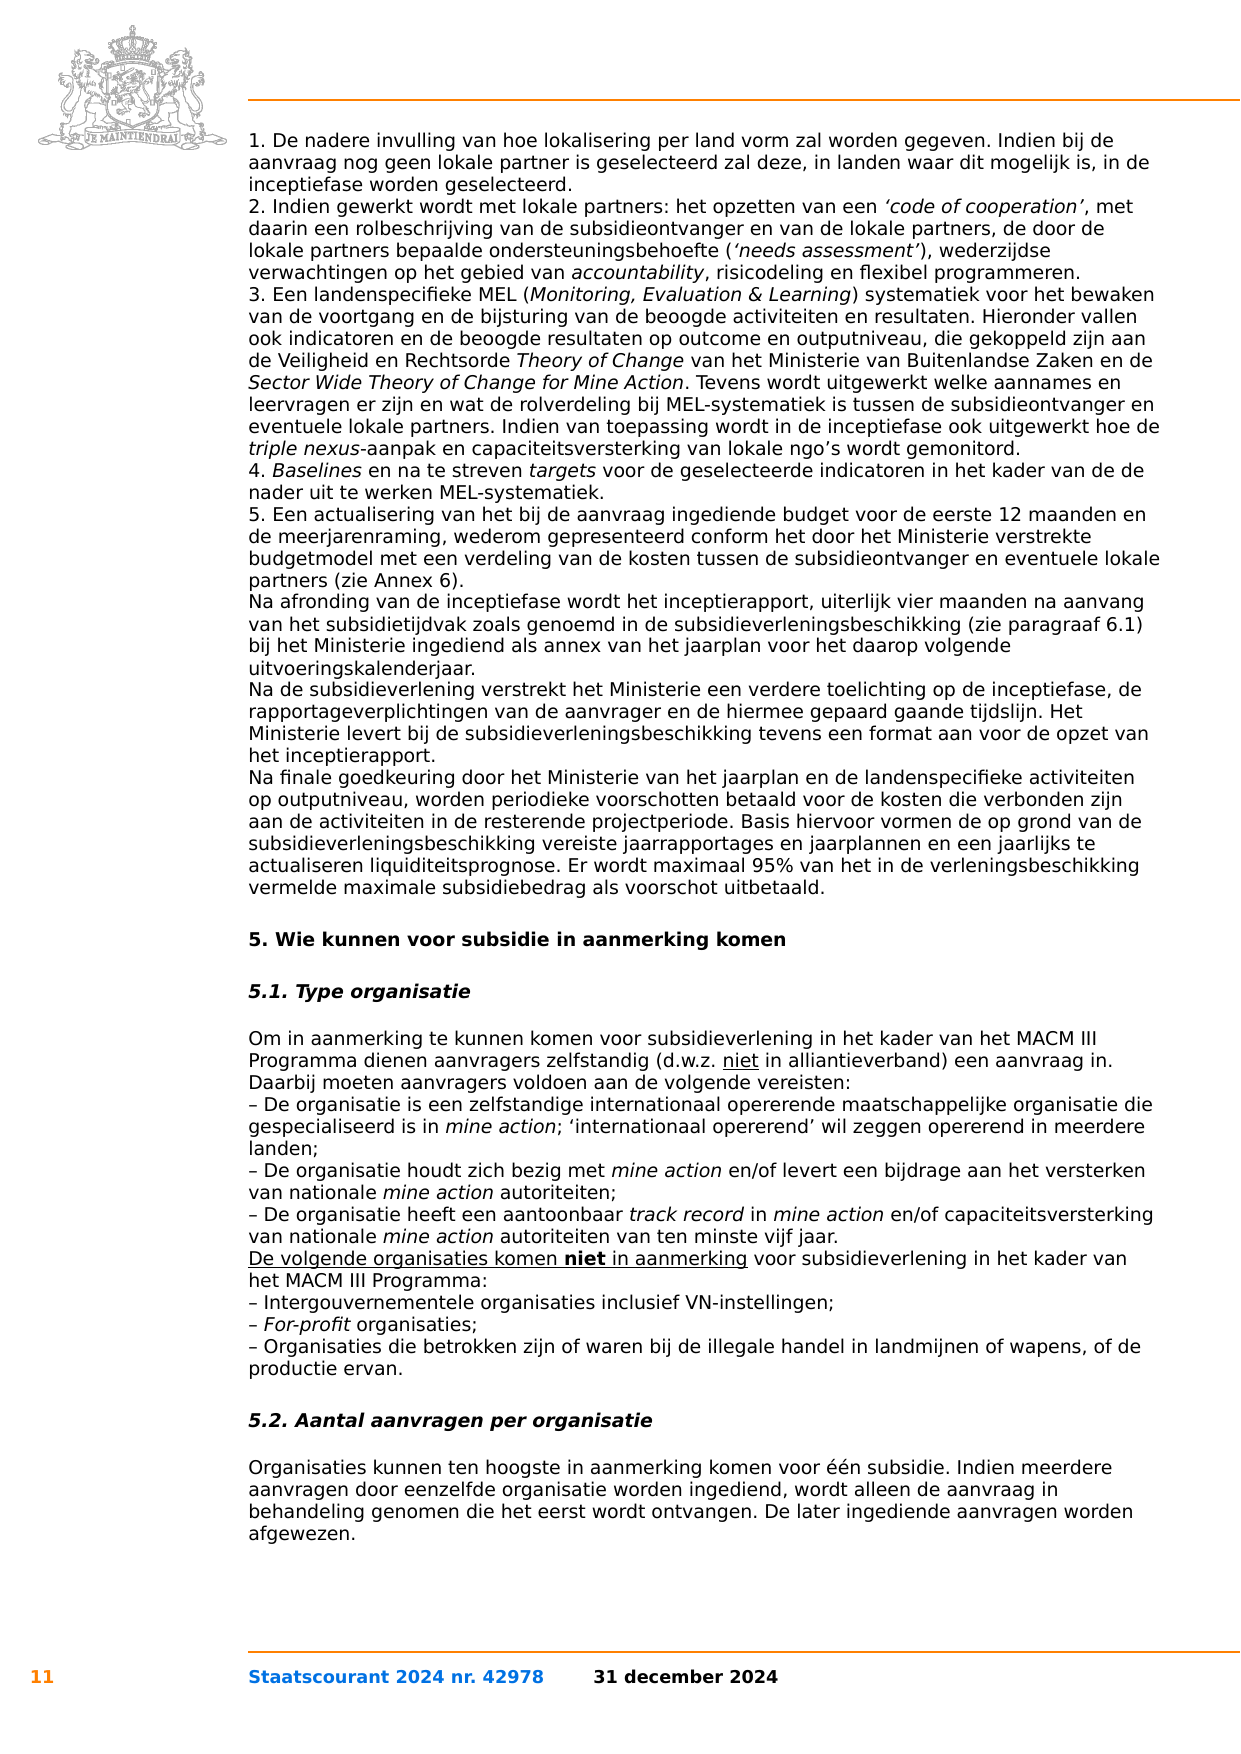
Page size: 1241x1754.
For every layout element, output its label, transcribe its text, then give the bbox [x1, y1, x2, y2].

subtitle 5.2. Aantal aanvragen per organisatie [248, 1410, 1163, 1432]
text 1. De nadere invulling van hoe lokalisering per land vorm zal worden gegeven. Indien bij de aanvraag nog geen lokale partner is geselecteerd zal deze, in landen waar dit mogelijk is, in de inceptiefase worden geselecteerd. [248, 130, 1163, 196]
text De volgende organisaties komen niet in aanmerking voor subsidieverlening in het kader van het MACM III Programma: [248, 1248, 1163, 1292]
text – De organisatie houdt zich bezig met mine action en/of levert een bijdrage aan het versterken van nationale mine action autoriteiten; [248, 1160, 1163, 1204]
text 5. Een actualisering van het bij de aanvraag ingediende budget voor de eerste 12 maanden en de meerjarenraming, wederom gepresenteerd conform het door het Ministerie verstrekte budgetmodel met een verdeling van de kosten tussen de subsidieontvanger en eventuele lokale partners (zie Annex 6). [248, 503, 1163, 591]
text – De organisatie is een zelfstandige internationaal opererende maatschappelijke organisatie die gespecialiseerd is in mine action; ‘internationaal opererend’ wil zeggen opererend in meerdere landen; [248, 1094, 1163, 1160]
text 2. Indien gewerkt wordt met lokale partners: het opzetten van een ‘code of cooperation’, met daarin een rolbeschrijving van de subsidieontvanger en van de lokale partners, de door de lokale partners bepaalde ondersteuningsbehoefte (‘needs assessment’), wederzijdse verwachtingen op het gebied van accountability, risicodeling en flexibel programmeren. [248, 196, 1163, 284]
text – Intergouvernementele organisaties inclusief VN-instellingen; [248, 1292, 1163, 1314]
text Om in aanmerking te kunnen komen voor subsidieverlening in het kader van het MACM III Programma dienen aanvragers zelfstandig (d.w.z. niet in alliantieverband) een aanvraag in. Daarbij moeten aanvragers voldoen aan de volgende vereisten: [248, 1028, 1163, 1094]
text – De organisatie heeft een aantoonbaar track record in mine action en/of capaciteitsversterking van nationale mine action autoriteiten van ten minste vijf jaar. [248, 1204, 1163, 1248]
text – For-profit organisaties; [248, 1314, 1163, 1336]
text 3. Een landenspecifieke MEL (Monitoring, Evaluation & Learning) systematiek voor het bewaken van de voortgang en de bijsturing van de beoogde activiteiten en resultaten. Hieronder vallen ook indicatoren en de beoogde resultaten op outcome en outputniveau, die gekoppeld zijn aan de Veiligheid en Rechtsorde Theory of Change van het Ministerie van Buitenlandse Zaken en de Sector Wide Theory of Change for Mine Action. Tevens wordt uitgewerkt welke aannames en leervragen er zijn en wat de rolverdeling bij MEL-systematiek is tussen de subsidieontvanger en eventuele lokale partners. Indien van toepassing wordt in de inceptiefase ook uitgewerkt hoe de triple nexus-aanpak en capaciteitsversterking van lokale ngo’s wordt gemonitord. [248, 284, 1163, 459]
subtitle 5.1. Type organisatie [248, 981, 1163, 1003]
text 4. Baselines en na te streven targets voor de geselecteerde indicatoren in het kader van de de nader uit te werken MEL-systematiek. [248, 459, 1163, 503]
subtitle 5. Wie kunnen voor subsidie in aanmerking komen [248, 929, 1163, 951]
text Na finale goedkeuring door het Ministerie van het jaarplan en de landenspecifieke activiteiten op outputniveau, worden periodieke voorschotten betaald voor de kosten die verbonden zijn aan de activiteiten in de resterende projectperiode. Basis hiervoor vormen de op grond van de subsidieverleningsbeschikking vereiste jaarrapportages en jaarplannen en een jaarlijks te actualiseren liquiditeitsprognose. Er wordt maximaal 95% van het in de verleningsbeschikking vermelde maximale subsidiebedrag als voorschot uitbetaald. [248, 767, 1163, 899]
picture [38, 25, 227, 150]
text Organisaties kunnen ten hoogste in aanmerking komen voor één subsidie. Indien meerdere aanvragen door eenzelfde organisatie worden ingediend, wordt alleen de aanvraag in behandeling genomen die het eerst wordt ontvangen. De later ingediende aanvragen worden afgewezen. [248, 1457, 1163, 1545]
text – Organisaties die betrokken zijn of waren bij de illegale handel in landmijnen of wapens, of de productie ervan. [248, 1336, 1163, 1380]
text Na de subsidieverlening verstrekt het Ministerie een verdere toelichting op de inceptiefase, de rapportageverplichtingen van de aanvrager en de hiermee gepaard gaande tijdslijn. Het Ministerie levert bij de subsidieverleningsbeschikking tevens een format aan voor de opzet van het inceptierapport. [248, 679, 1163, 767]
text Na afronding van de inceptiefase wordt het inceptierapport, uiterlijk vier maanden na aanvang van het subsidietijdvak zoals genoemd in de subsidieverleningsbeschikking (zie paragraaf 6.1) bij het Ministerie ingediend als annex van het jaarplan voor het daarop volgende uitvoeringskalenderjaar. [248, 591, 1163, 679]
